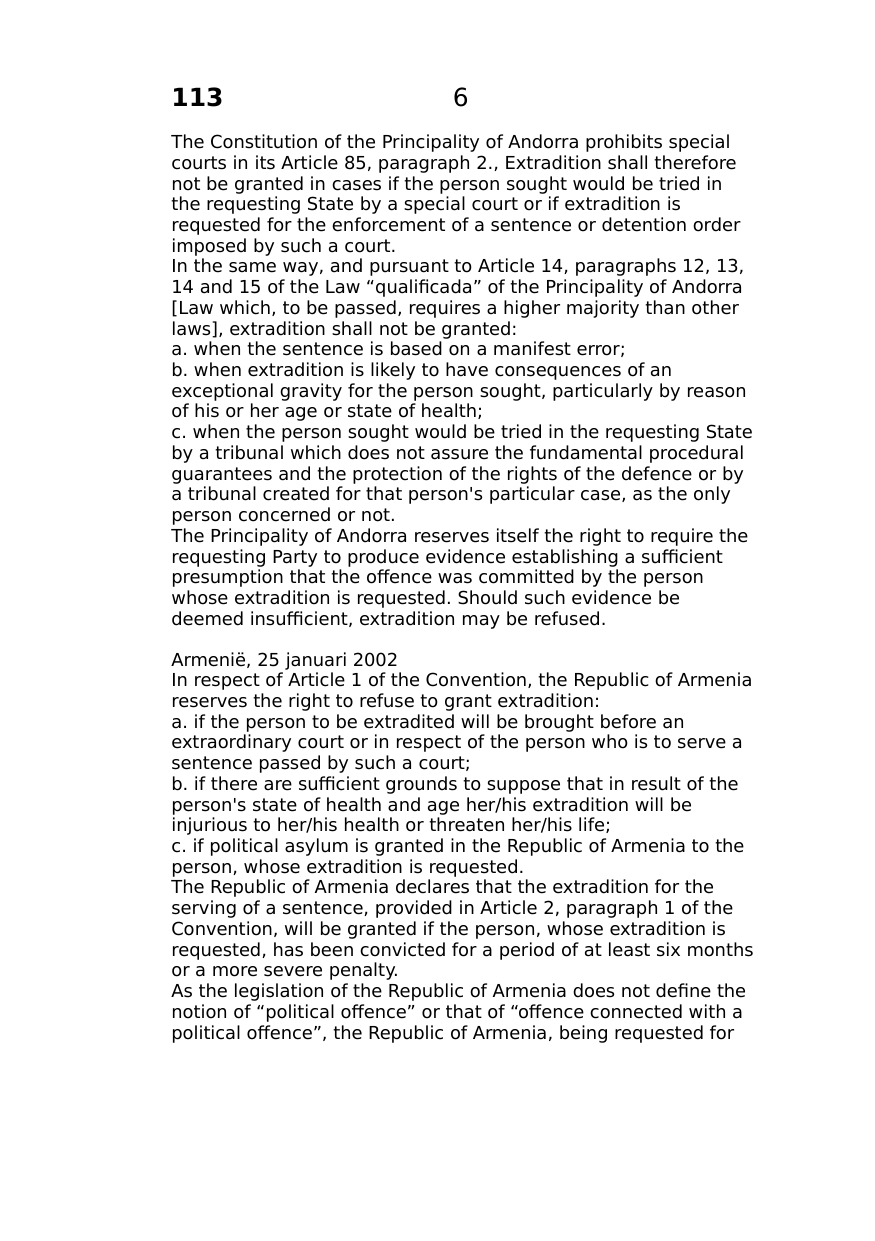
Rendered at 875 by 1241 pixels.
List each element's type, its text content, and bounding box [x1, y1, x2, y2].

text The Principality of Andorra reserves itself the right to require the requesting Party to produce evidence establishing a sufficient presumption that the offence was committed by the person whose extradition is requested. Should such evidence be deemed insufficient, extradition may be refused. [171, 526, 756, 629]
text b. when extradition is likely to have consequences of an exceptional gravity for the person sought, particularly by reason of his or her age or state of health; [171, 360, 756, 422]
text In the same way, and pursuant to Article 14, paragraphs 12, 13, 14 and 15 of the Law “qualificada” of the Principality of Andorra [Law which, to be passed, requires a higher majority than other laws], extradition shall not be granted: [171, 256, 756, 339]
text c. if political asylum is granted in the Republic of Armenia to the person, whose extradition is requested. [171, 836, 756, 877]
text The Constitution of the Principality of Andorra prohibits special courts in its Article 85, paragraph 2., Extradition shall therefore not be granted in cases if the person sought would be tried in the requesting State by a special court or if extradition is requested for the enforcement of a sentence or detention order imposed by such a court. [171, 132, 756, 256]
text a. when the sentence is based on a manifest error; [171, 339, 756, 360]
text The Republic of Armenia declares that the extradition for the serving of a sentence, provided in Article 2, paragraph 1 of the Convention, will be granted if the person, whose extradition is requested, has been convicted for a period of at least six months or a more severe penalty. [171, 877, 756, 981]
text Armenië, 25 januari 2002 [171, 649, 756, 670]
text In respect of Article 1 of the Convention, the Republic of Armenia reserves the right to refuse to grant extradition: [171, 670, 756, 712]
text c. when the person sought would be tried in the requesting State by a tribunal which does not assure the fundamental procedural guarantees and the protection of the rights of the defence or by a tribunal created for that person's particular case, as the only person concerned or not. [171, 422, 756, 526]
text b. if there are sufficient grounds to suppose that in result of the person's state of health and age her/his extradition will be injurious to her/his health or threaten her/his life; [171, 774, 756, 836]
text As the legislation of the Republic of Armenia does not define the notion of “political offence” or that of “offence connected with a political offence”, the Republic of Armenia, being requested for [171, 981, 756, 1043]
text a. if the person to be extradited will be brought before an extraordinary court or in respect of the person who is to serve a sentence passed by such a court; [171, 712, 756, 774]
